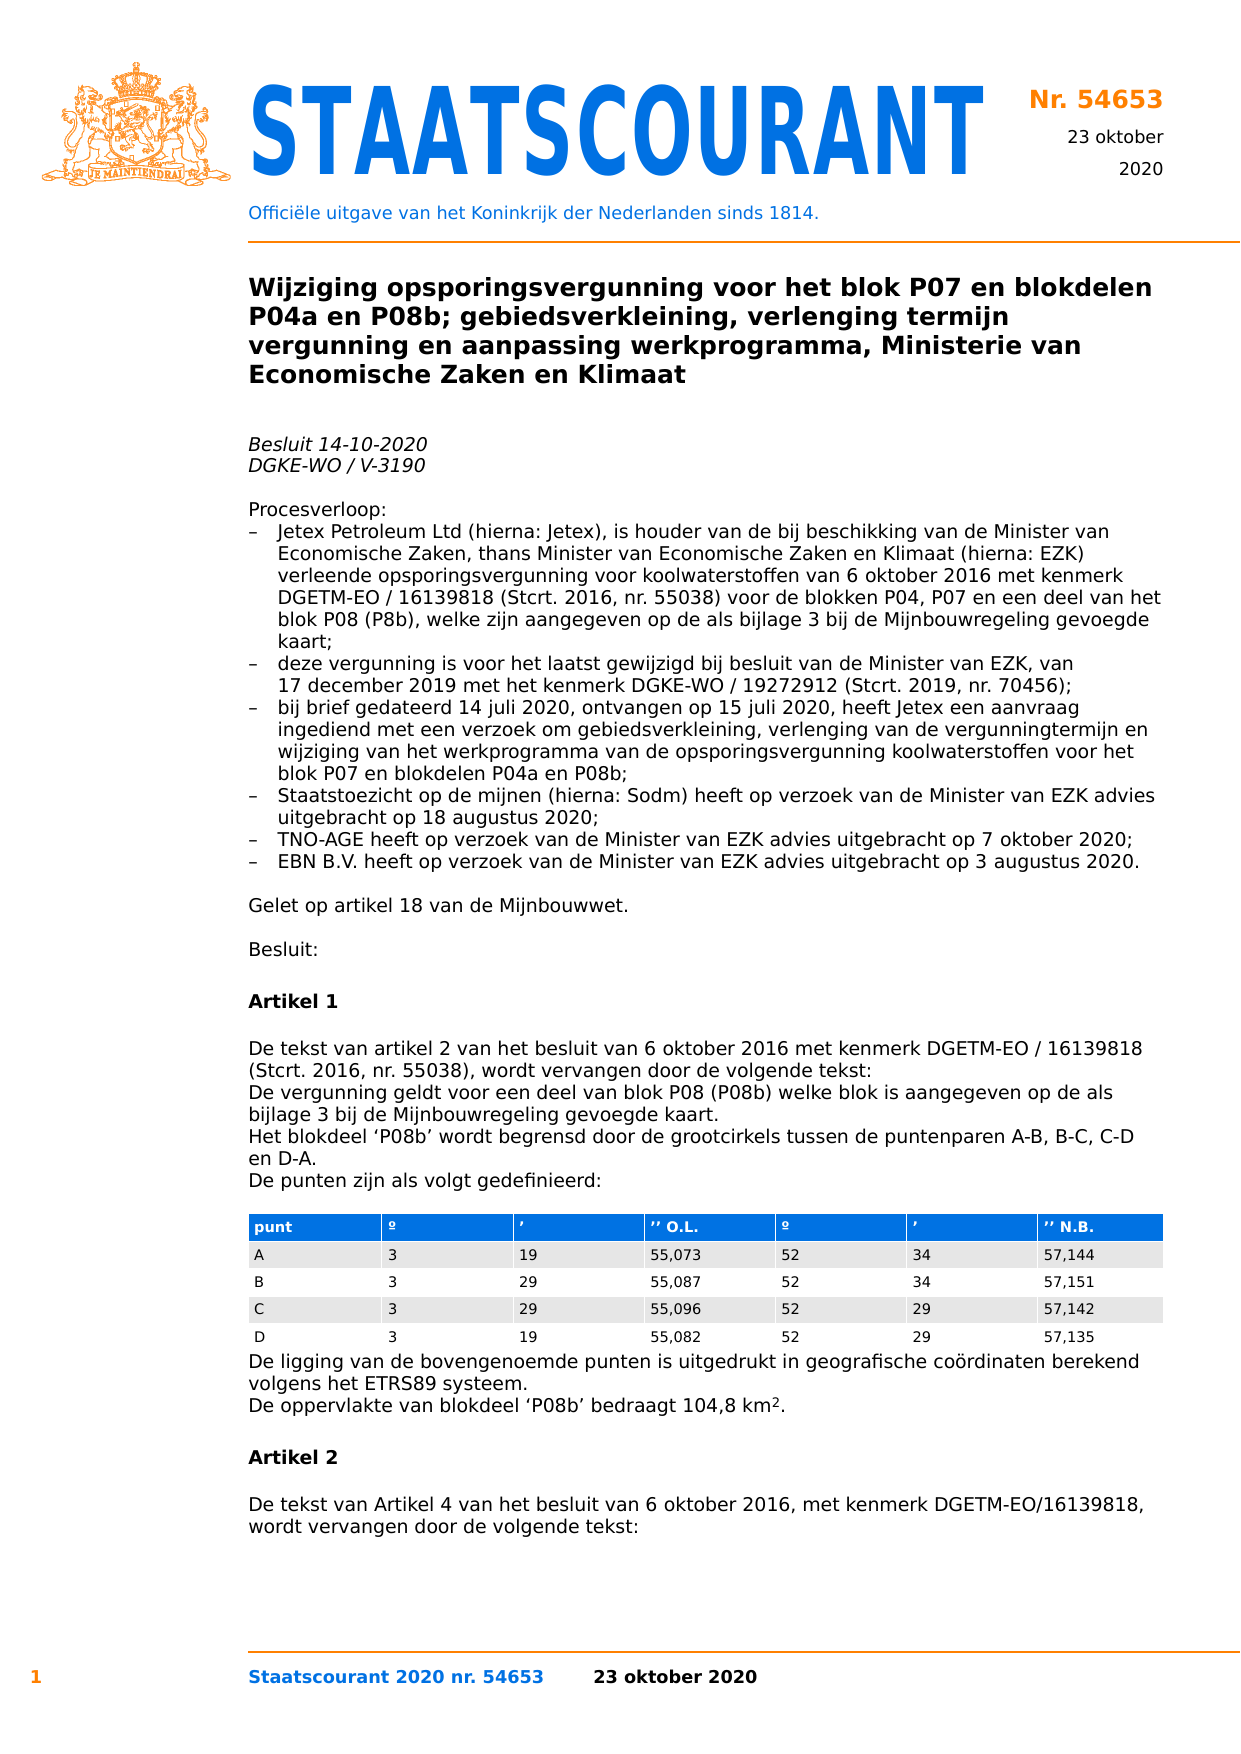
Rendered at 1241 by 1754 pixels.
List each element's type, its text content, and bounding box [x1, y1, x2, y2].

table_cell 57,151 [1038, 1269, 1163, 1296]
table_cell 29 [907, 1297, 1037, 1323]
table_cell 19 [514, 1324, 644, 1350]
table_cell 23 oktober [998, 121, 1240, 153]
table_cell 55,073 [645, 1242, 775, 1268]
table_header Nr. 54653 [998, 62, 1240, 121]
table_header STAATSCOURANT [248, 62, 998, 203]
picture [41, 62, 231, 186]
text – EBN B.V. heeft op verzoek van de Minister van EZK advies uitgebracht op 3 augustus 2020. [248, 851, 1163, 873]
text Gelet op artikel 18 van de Mijnbouwwet. [248, 895, 1163, 917]
table_cell 19 [514, 1242, 644, 1268]
table_header º [776, 1214, 906, 1241]
text De vergunning geldt voor een deel van blok P08 (P08b) welke blok is aangegeven op de als bijlage 3 bij de Mijnbouwregeling gevoegde kaart. [248, 1082, 1163, 1126]
table_cell 29 [907, 1324, 1037, 1350]
table_cell 55,082 [645, 1324, 775, 1350]
table_cell 3 [382, 1324, 513, 1350]
table_cell C [249, 1297, 381, 1323]
table_header ’’ O.L. [645, 1214, 775, 1241]
table_header ’ [907, 1214, 1037, 1241]
text – deze vergunning is voor het laatst gewijzigd bij besluit van de Minister van EZK, van 17 december 2019 met het kenmerk DGKE-WO / 19272912 (Stcrt. 2019, nr. 70456); [248, 653, 1163, 697]
text De tekst van Artikel 4 van het besluit van 6 oktober 2016, met kenmerk DGETM-EO/16139818, wordt vervangen door de volgende tekst: [248, 1494, 1163, 1538]
subtitle Artikel 1 [248, 991, 1163, 1013]
table_cell 55,087 [645, 1269, 775, 1296]
text – TNO-AGE heeft op verzoek van de Minister van EZK advies uitgebracht op 7 oktober 2020; [248, 829, 1163, 851]
table_cell 29 [514, 1269, 644, 1296]
table_header º [382, 1214, 513, 1241]
table_cell 3 [382, 1242, 513, 1268]
text – Jetex Petroleum Ltd (hierna: Jetex), is houder van de bij beschikking van de Minister van Economische Zaken, thans Minister van Economische Zaken en Klimaat (hierna: EZK) verleende opsporingsvergunning voor koolwaterstoffen van 6 oktober 2016 met kenmerk DGETM-EO / 16139818 (Stcrt. 2016, nr. 55038) voor de blokken P04, P07 en een deel van het blok P08 (P8b), welke zijn aangegeven op de als bijlage 3 bij de Mijnbouwregeling gevoegde kaart; [248, 521, 1163, 653]
text Procesverloop: [248, 499, 1163, 521]
text Besluit: [248, 939, 1163, 961]
table_cell 52 [776, 1324, 906, 1350]
table_cell Officiële uitgave van het Koninkrijk der Nederlanden sinds 1814. [248, 203, 1240, 241]
table_cell 57,142 [1038, 1297, 1163, 1323]
table_cell 52 [776, 1297, 906, 1323]
table_cell 57,135 [1038, 1324, 1163, 1350]
text Besluit 14-10-2020 [248, 433, 1163, 455]
table_cell B [249, 1269, 381, 1296]
table_header ’ [514, 1214, 644, 1241]
text DGKE-WO / V-3190 [248, 455, 1163, 477]
text De ligging van de bovengenoemde punten is uitgedrukt in geografische coördinaten berekend volgens het ETRS89 systeem. [248, 1351, 1163, 1395]
table_cell A [249, 1242, 381, 1268]
text De oppervlakte van blokdeel ‘P08b’ bedraagt 104,8 km2. [248, 1395, 1163, 1417]
table_header ’’ N.B. [1038, 1214, 1163, 1241]
table_cell 52 [776, 1269, 906, 1296]
table_cell 2020 [998, 153, 1240, 203]
table_cell 52 [776, 1242, 906, 1268]
table_cell 29 [514, 1297, 644, 1323]
text – Staatstoezicht op de mijnen (hierna: Sodm) heeft op verzoek van de Minister van EZK advies uitgebracht op 18 augustus 2020; [248, 785, 1163, 829]
table_cell D [249, 1324, 381, 1350]
table_cell 55,096 [645, 1297, 775, 1323]
subtitle Wijziging opsporingsvergunning voor het blok P07 en blokdelen P04a en P08b; gebiedsverkleining, verlenging termijn vergunning en aanpassing werkprogramma, Ministerie van Economische Zaken en Klimaat [248, 273, 1163, 390]
table_cell 34 [907, 1242, 1037, 1268]
text De tekst van artikel 2 van het besluit van 6 oktober 2016 met kenmerk DGETM-EO / 16139818 (Stcrt. 2016, nr. 55038), wordt vervangen door de volgende tekst: [248, 1038, 1163, 1082]
table_cell 57,144 [1038, 1242, 1163, 1268]
table_cell 3 [382, 1297, 513, 1323]
text – bij brief gedateerd 14 juli 2020, ontvangen op 15 juli 2020, heeft Jetex een aanvraag ingediend met een verzoek om gebiedsverkleining, verlenging van de vergunningtermijn en wijziging van het werkprogramma van de opsporingsvergunning koolwaterstoffen voor het blok P07 en blokdelen P04a en P08b; [248, 697, 1163, 785]
table_cell 3 [382, 1269, 513, 1296]
text De punten zijn als volgt gedefinieerd: [248, 1169, 1163, 1191]
subtitle Artikel 2 [248, 1447, 1163, 1469]
table_header punt [249, 1214, 381, 1241]
table_header [25, 62, 248, 241]
text Het blokdeel ‘P08b’ wordt begrensd door de grootcirkels tussen de puntenparen A-B, B-C, C-D en D-A. [248, 1126, 1163, 1169]
table_cell 34 [907, 1269, 1037, 1296]
